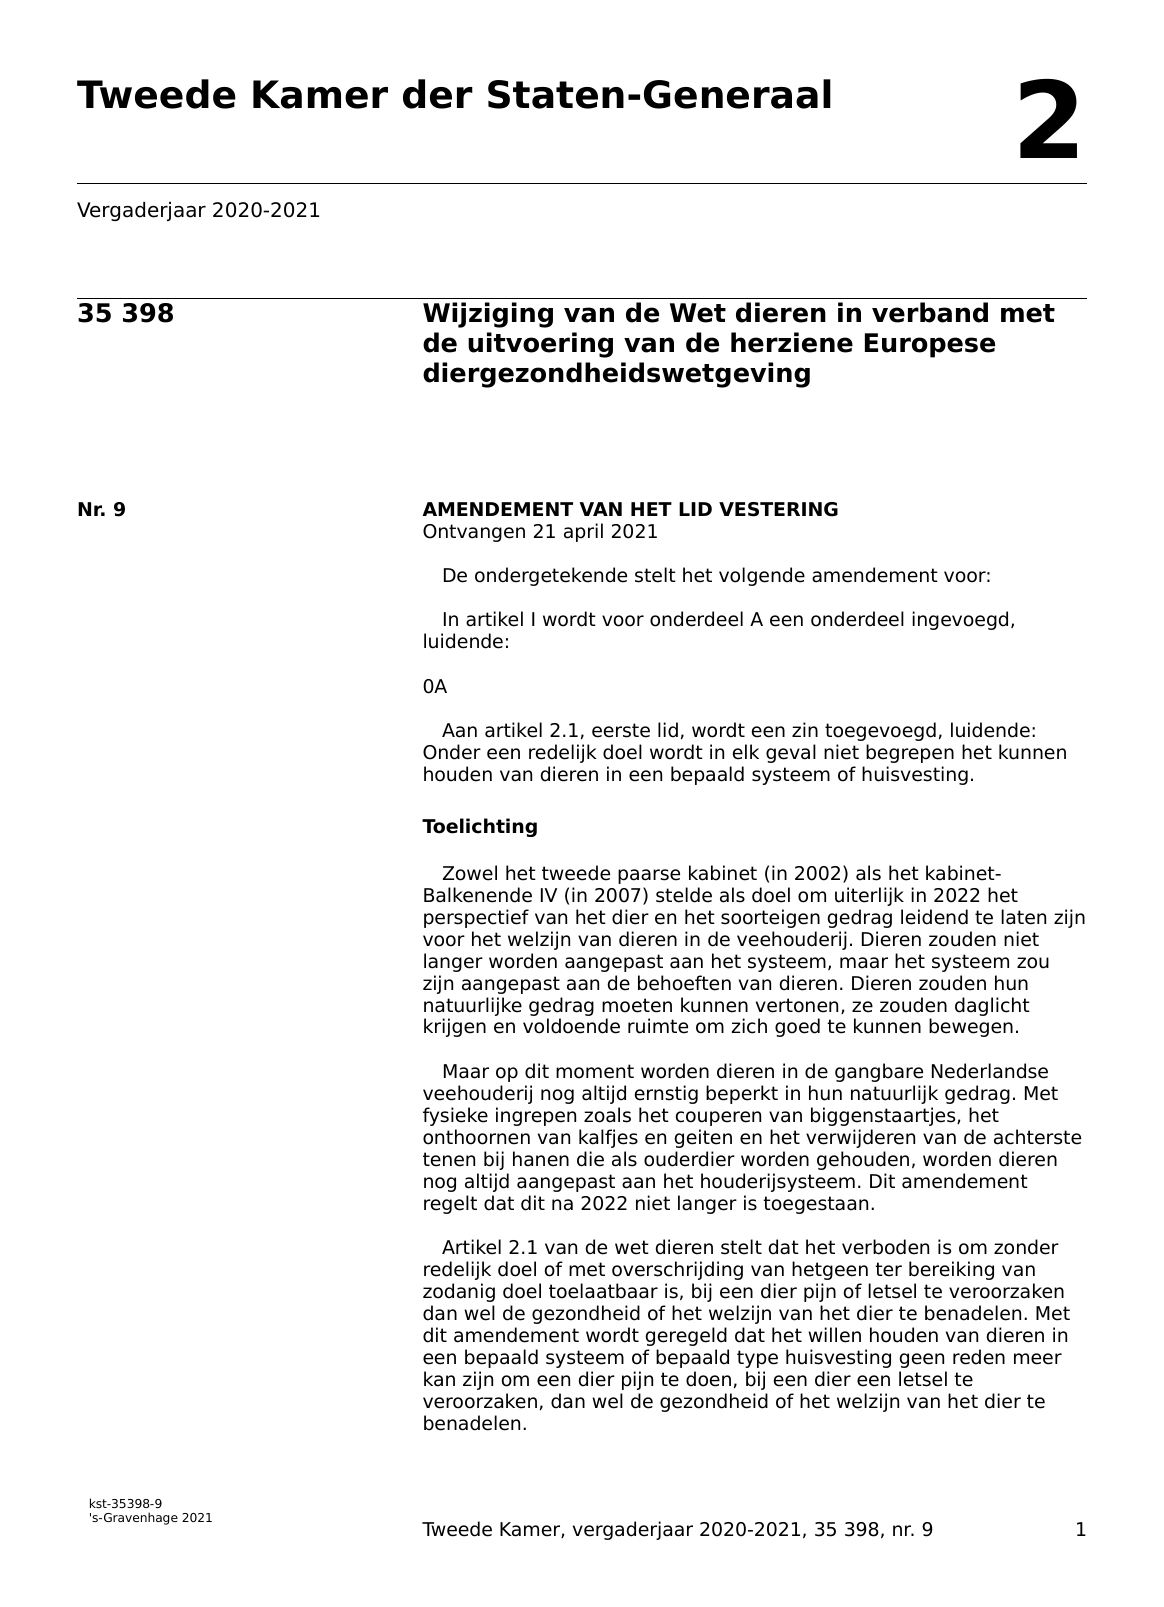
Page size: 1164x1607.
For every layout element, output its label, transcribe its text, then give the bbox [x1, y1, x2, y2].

subtitle Nr. 9 AMENDEMENT VAN HET LID VESTERING [77, 499, 1087, 521]
table_cell Vergaderjaar 2020-2021 [77, 184, 1087, 298]
text Aan artikel 2.1, eerste lid, wordt een zin toegevoegd, luidende: Onder een redelijk doel wordt in elk geval niet begrepen het kunnen houden van dieren in een bepaald systeem of huisvesting. [422, 720, 1087, 786]
text Zowel het tweede paarse kabinet (in 2002) als het kabinet-Balkenende IV (in 2007) stelde als doel om uiterlijk in 2022 het perspectief van het dier en het soorteigen gedrag leidend te laten zijn voor het welzijn van dieren in de veehouderij. Dieren zouden niet langer worden aangepast aan het systeem, maar het systeem zou zijn aangepast aan de behoeften van dieren. Dieren zouden hun natuurlijke gedrag moeten kunnen vertonen, ze zouden daglicht krijgen en voldoende ruimte om zich goed te kunnen bewegen. [422, 863, 1087, 1038]
text Maar op dit moment worden dieren in de gangbare Nederlandse veehouderij nog altijd ernstig beperkt in hun natuurlijk gedrag. Met fysieke ingrepen zoals het couperen van biggenstaartjes, het onthoornen van kalfjes en geiten en het verwijderen van de achterste tenen bij hanen die als ouderdier worden gehouden, worden dieren nog altijd aangepast aan het houderijsysteem. Dit amendement regelt dat dit na 2022 niet langer is toegestaan. [422, 1061, 1087, 1214]
text 's-Gravenhage 2021 [88, 1511, 323, 1525]
text Artikel 2.1 van de wet dieren stelt dat het verboden is om zonder redelijk doel of met overschrijding van hetgeen ter bereiking van zodanig doel toelaatbaar is, bij een dier pijn of letsel te veroorzaken dan wel de gezondheid of het welzijn van het dier te benadelen. Met dit amendement wordt geregeld dat het willen houden van dieren in een bepaald systeem of bepaald type huisvesting geen reden meer kan zijn om een dier pijn te doen, bij een dier een letsel te veroorzaken, dan wel de gezondheid of het welzijn van het dier te benadelen. [422, 1237, 1087, 1434]
subtitle Toelichting [422, 816, 1087, 838]
text In artikel I wordt voor onderdeel A een onderdeel ingevoegd, luidende: [422, 609, 1087, 653]
subtitle 35 398 Wijziging van de Wet dieren in verband met de uitvoering van de herziene Europese diergezondheidswetgeving [77, 299, 1087, 388]
text Ontvangen 21 april 2021 [422, 521, 1087, 543]
text 0A [422, 676, 1087, 697]
table_header Tweede Kamer der Staten-Generaal [77, 59, 886, 183]
text De ondergetekende stelt het volgende amendement voor: [422, 565, 1087, 587]
text kst-35398-9 [88, 1497, 323, 1511]
table_header 2 [886, 59, 1087, 183]
